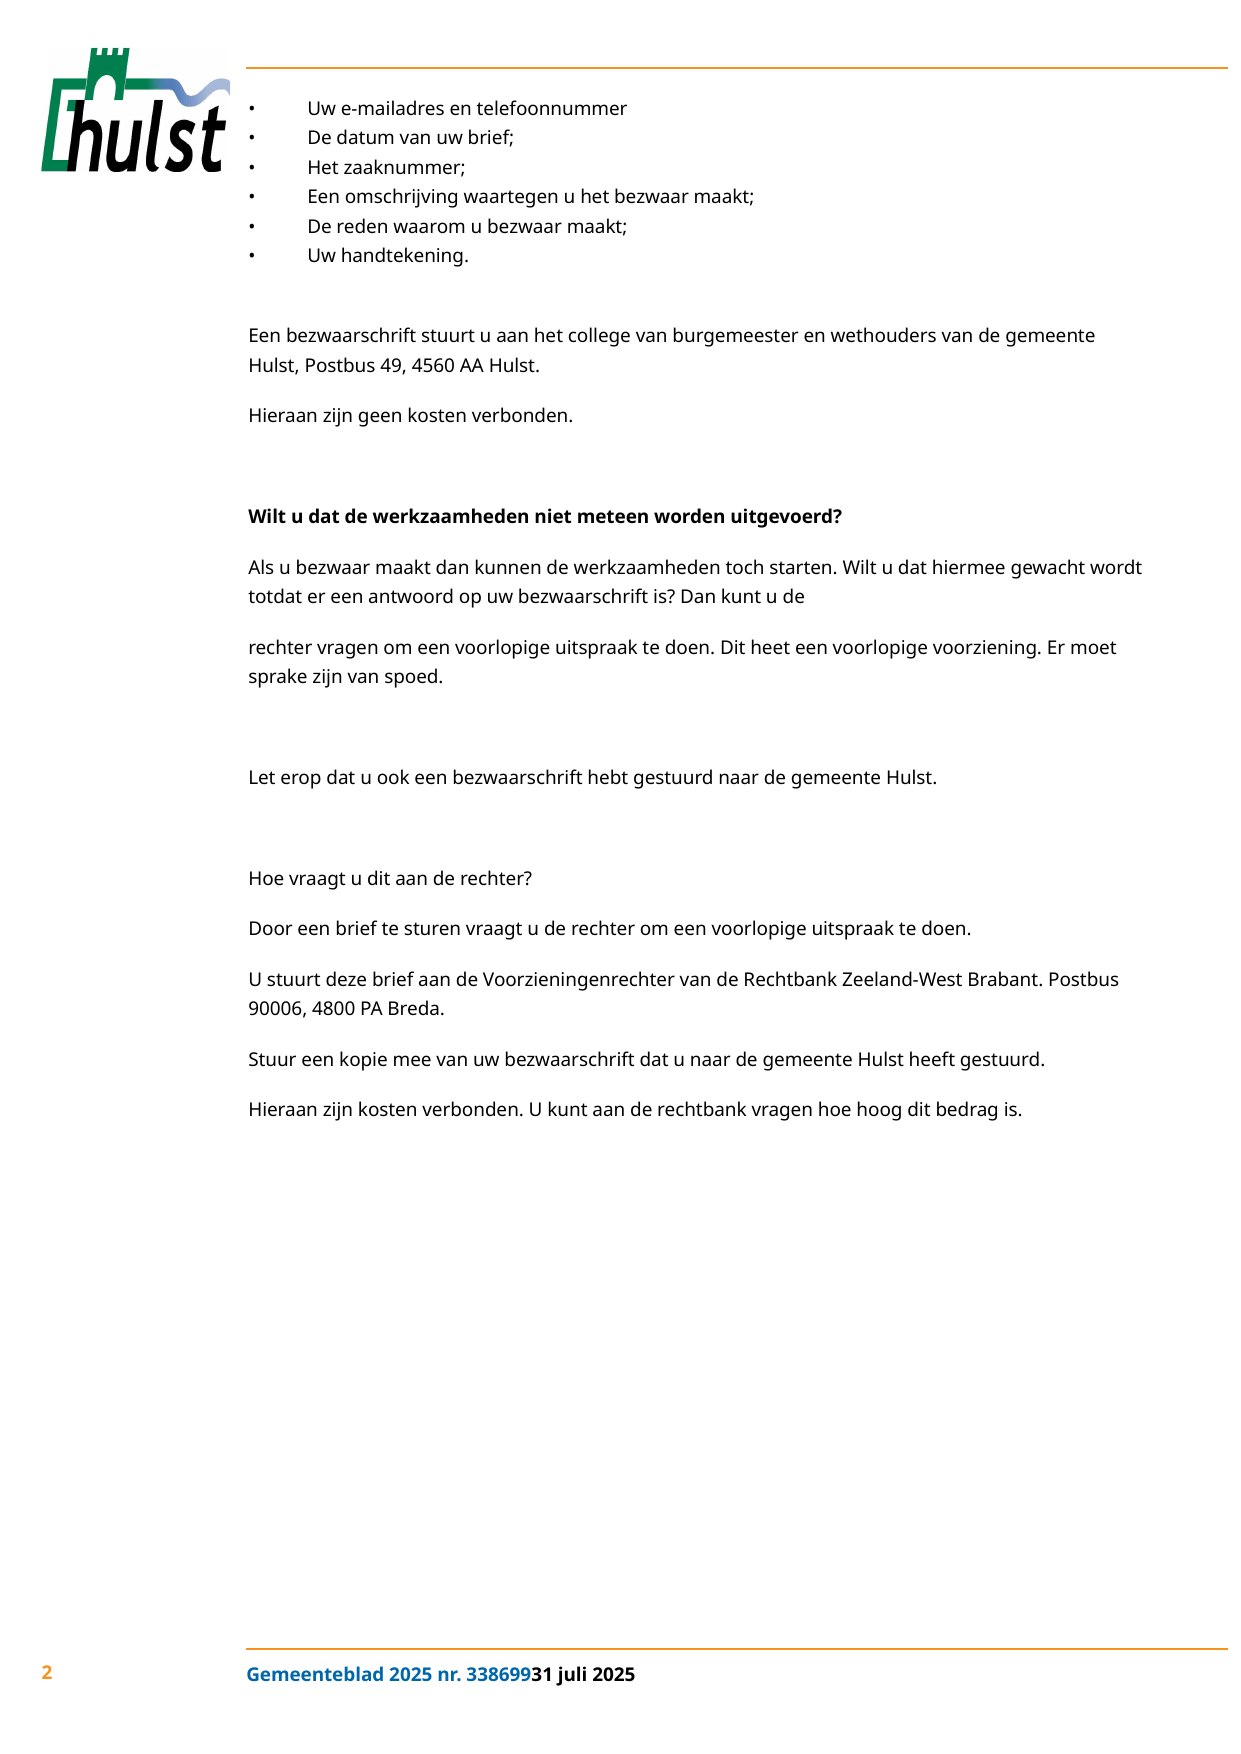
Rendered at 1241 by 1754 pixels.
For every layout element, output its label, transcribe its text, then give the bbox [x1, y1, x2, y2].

text Als u bezwaar maakt dan kunnen de werkzaamheden toch starten. Wilt u dat hiermee gewacht wordt totdat er een antwoord op uw bezwaarschrift is? Dan kunt u de [248, 554, 1152, 609]
list Uw e-mailadres en telefoonnummer [248, 95, 1152, 121]
text Wilt u dat de werkzaamheden niet meteen worden uitgevoerd? [248, 503, 1152, 529]
list Een omschrijving waartegen u het bezwaar maakt; [248, 183, 1152, 209]
text rechter vragen om een voorlopige uitspraak te doen. Dit heet een voorlopige voorziening. Er moet sprake zijn van spoed. [248, 634, 1152, 689]
list De reden waarom u bezwaar maakt; [248, 213, 1152, 239]
text Hoe vraagt u dit aan de rechter? [248, 865, 1152, 891]
text Hieraan zijn kosten verbonden. U kunt aan de rechtbank vragen hoe hoog dit bedrag is. [248, 1096, 1152, 1122]
text Let erop dat u ook een bezwaarschrift hebt gestuurd naar de gemeente Hulst. [248, 764, 1152, 790]
text Stuur een kopie mee van uw bezwaarschrift dat u naar de gemeente Hulst heeft gestuurd. [248, 1046, 1152, 1072]
text Door een brief te sturen vraagt u de rechter om een voorlopige uitspraak te doen. [248, 916, 1152, 941]
list De datum van uw brief; [248, 124, 1152, 150]
list Het zaaknummer; [248, 154, 1152, 180]
list Uw handtekening. [248, 243, 1152, 268]
text Hieraan zijn geen kosten verbonden. [248, 403, 1152, 428]
text Een bezwaarschrift stuurt u aan het college van burgemeester en wethouders van de gemeente Hulst, Postbus 49, 4560 AA Hulst. [248, 323, 1152, 378]
picture [41, 47, 231, 172]
text U stuurt deze brief aan de Voorzieningenrechter van de Rechtbank Zeeland-West Brabant. Postbus 90006, 4800 PA Breda. [248, 966, 1152, 1021]
